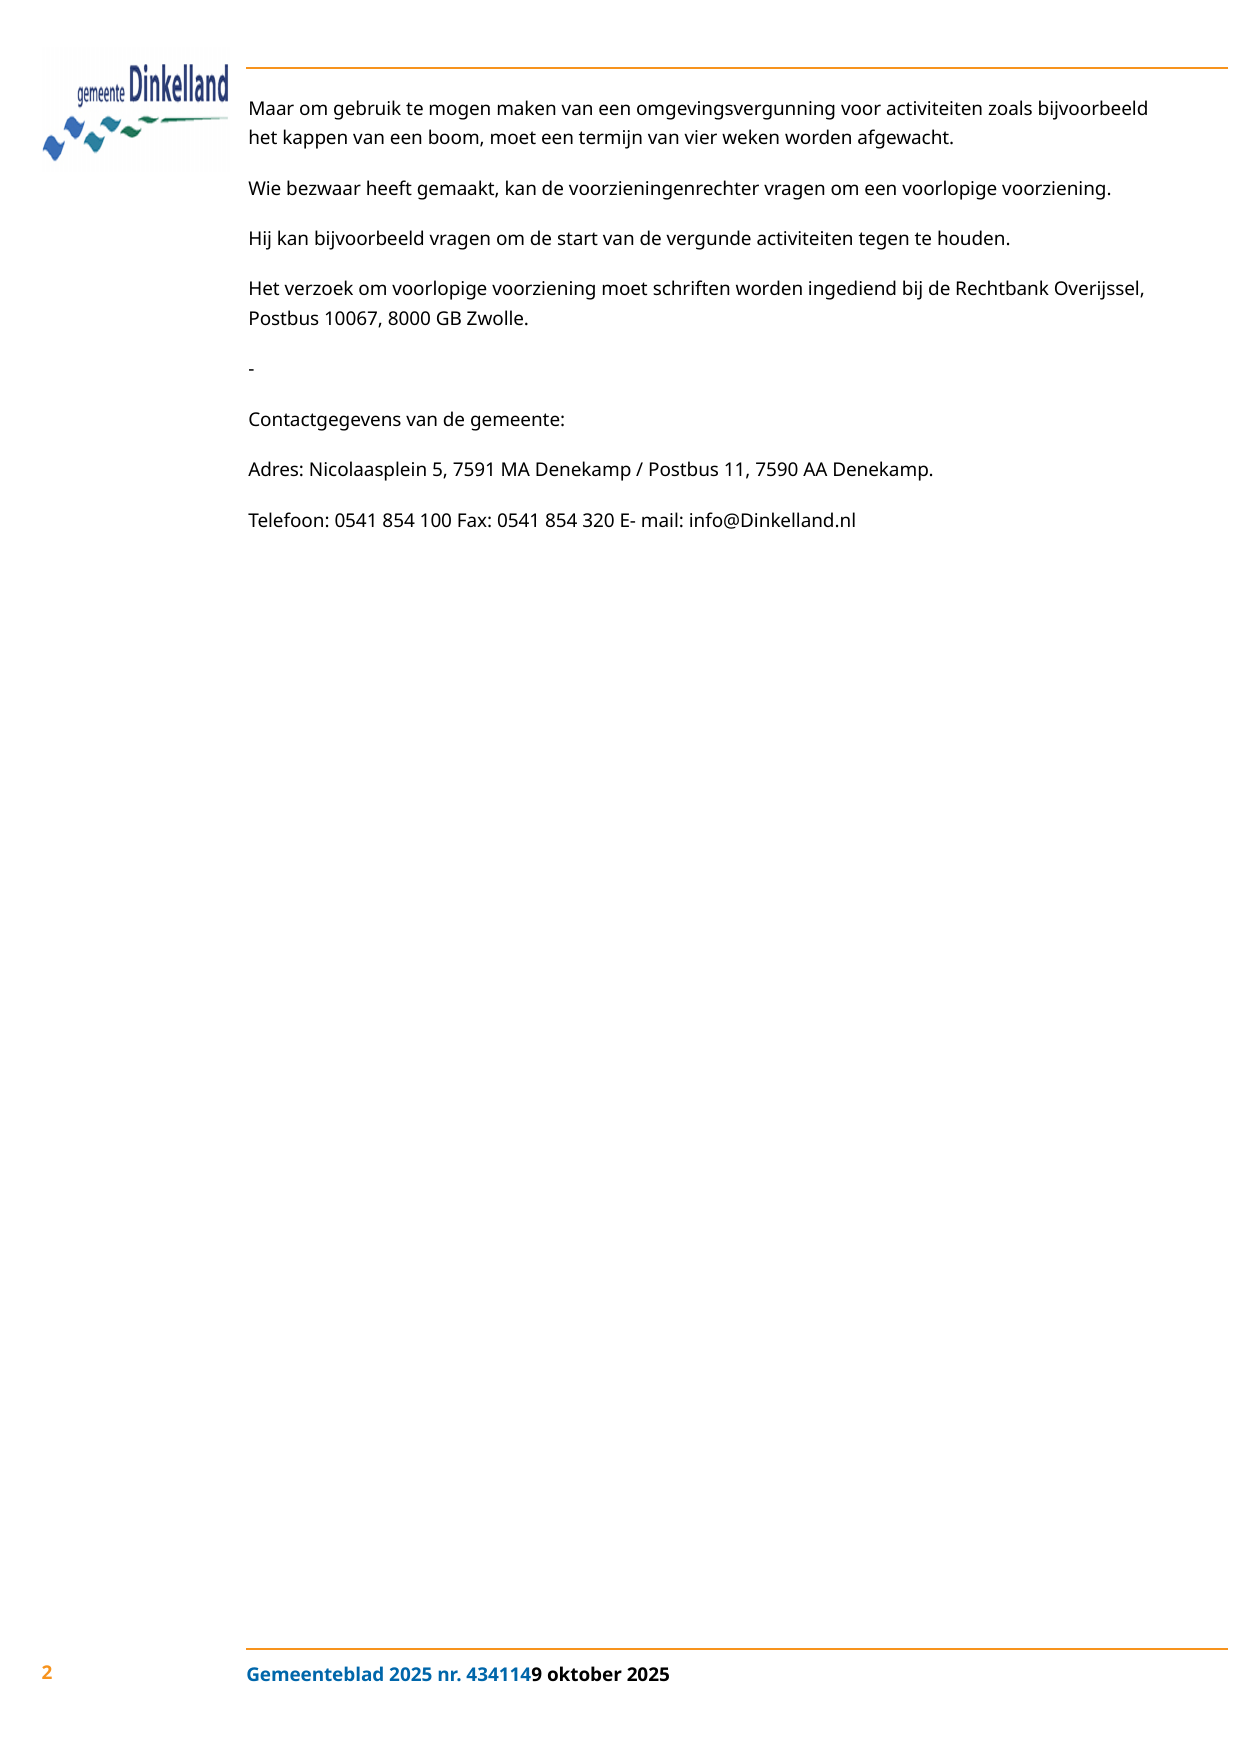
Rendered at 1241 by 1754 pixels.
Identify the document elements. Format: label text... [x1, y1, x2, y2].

text Maar om gebruik te mogen maken van een omgevingsvergunning voor activiteiten zoals bijvoorbeeld het kappen van een boom, moet een termijn van vier weken worden afgewacht. [248, 95, 1152, 150]
text - [248, 356, 1152, 381]
text Het verzoek om voorlopige voorziening moet schriften worden ingediend bij de Rechtbank Overijssel, Postbus 10067, 8000 GB Zwolle. [248, 276, 1152, 331]
text Contactgegevens van de gemeente: [248, 406, 1152, 432]
text Adres: Nicolaasplein 5, 7591 MA Denekamp / Postbus 11, 7590 AA Denekamp. [248, 456, 1152, 482]
text Telefoon: 0541 854 100 Fax: 0541 854 320 E- mail: info@Dinkelland.nl [248, 507, 1152, 533]
text Wie bezwaar heeft gemaakt, kan de voorzieningenrechter vragen om een voorlopige voorziening. [248, 175, 1152, 201]
picture [41, 47, 231, 172]
text Hij kan bijvoorbeeld vragen om de start van de vergunde activiteiten tegen te houden. [248, 225, 1152, 251]
